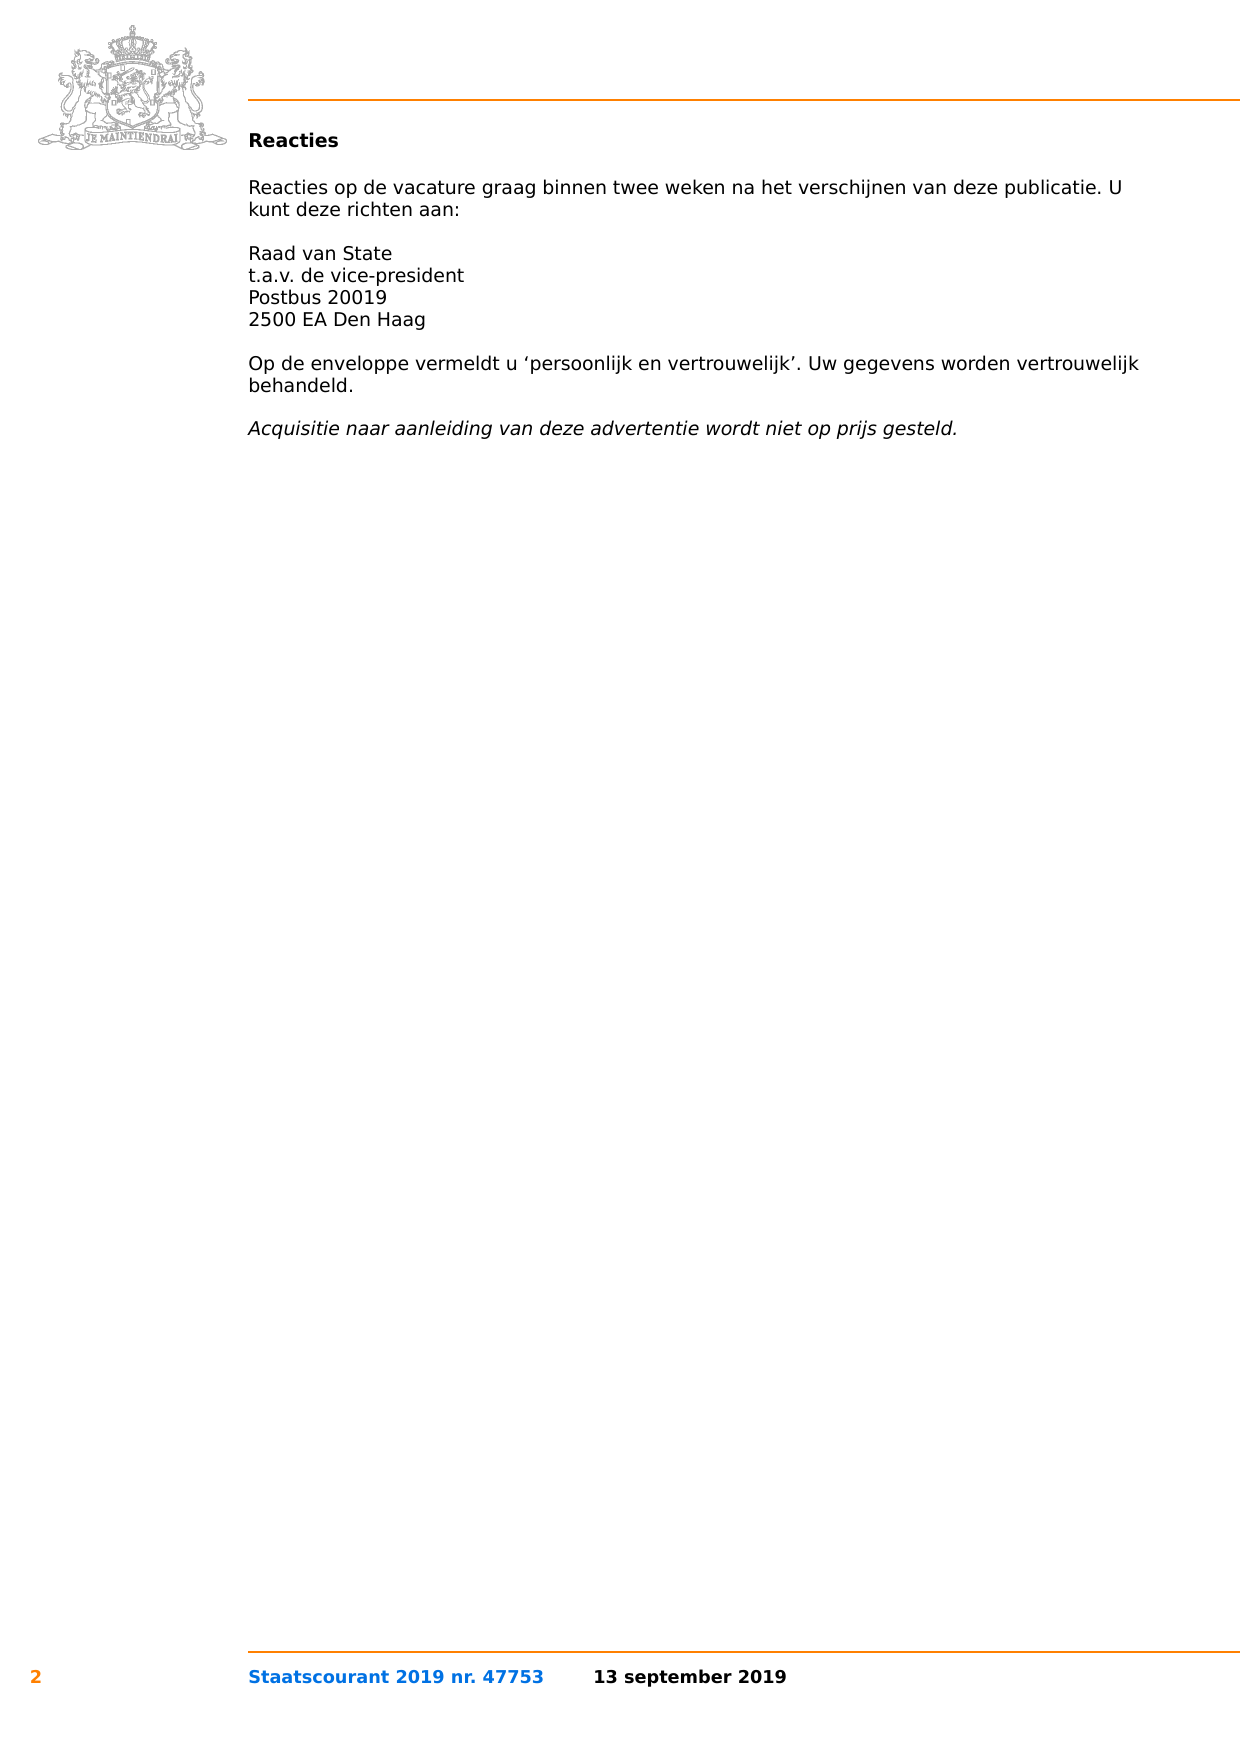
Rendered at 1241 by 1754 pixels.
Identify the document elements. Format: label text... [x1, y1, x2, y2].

text Op de enveloppe vermeldt u ‘persoonlijk en vertrouwelijk’. Uw gegevens worden vertrouwelijk behandeld. [248, 352, 1163, 396]
subtitle Reacties [248, 130, 1163, 152]
picture [38, 25, 227, 150]
text Postbus 20019 [248, 287, 1163, 309]
text Raad van State [248, 243, 1163, 265]
text t.a.v. de vice-president [248, 265, 1163, 287]
text 2500 EA Den Haag [248, 309, 1163, 331]
text Reacties op de vacature graag binnen twee weken na het verschijnen van deze publicatie. U kunt deze richten aan: [248, 177, 1163, 221]
text Acquisitie naar aanleiding van deze advertentie wordt niet op prijs gesteld. [248, 418, 1163, 440]
